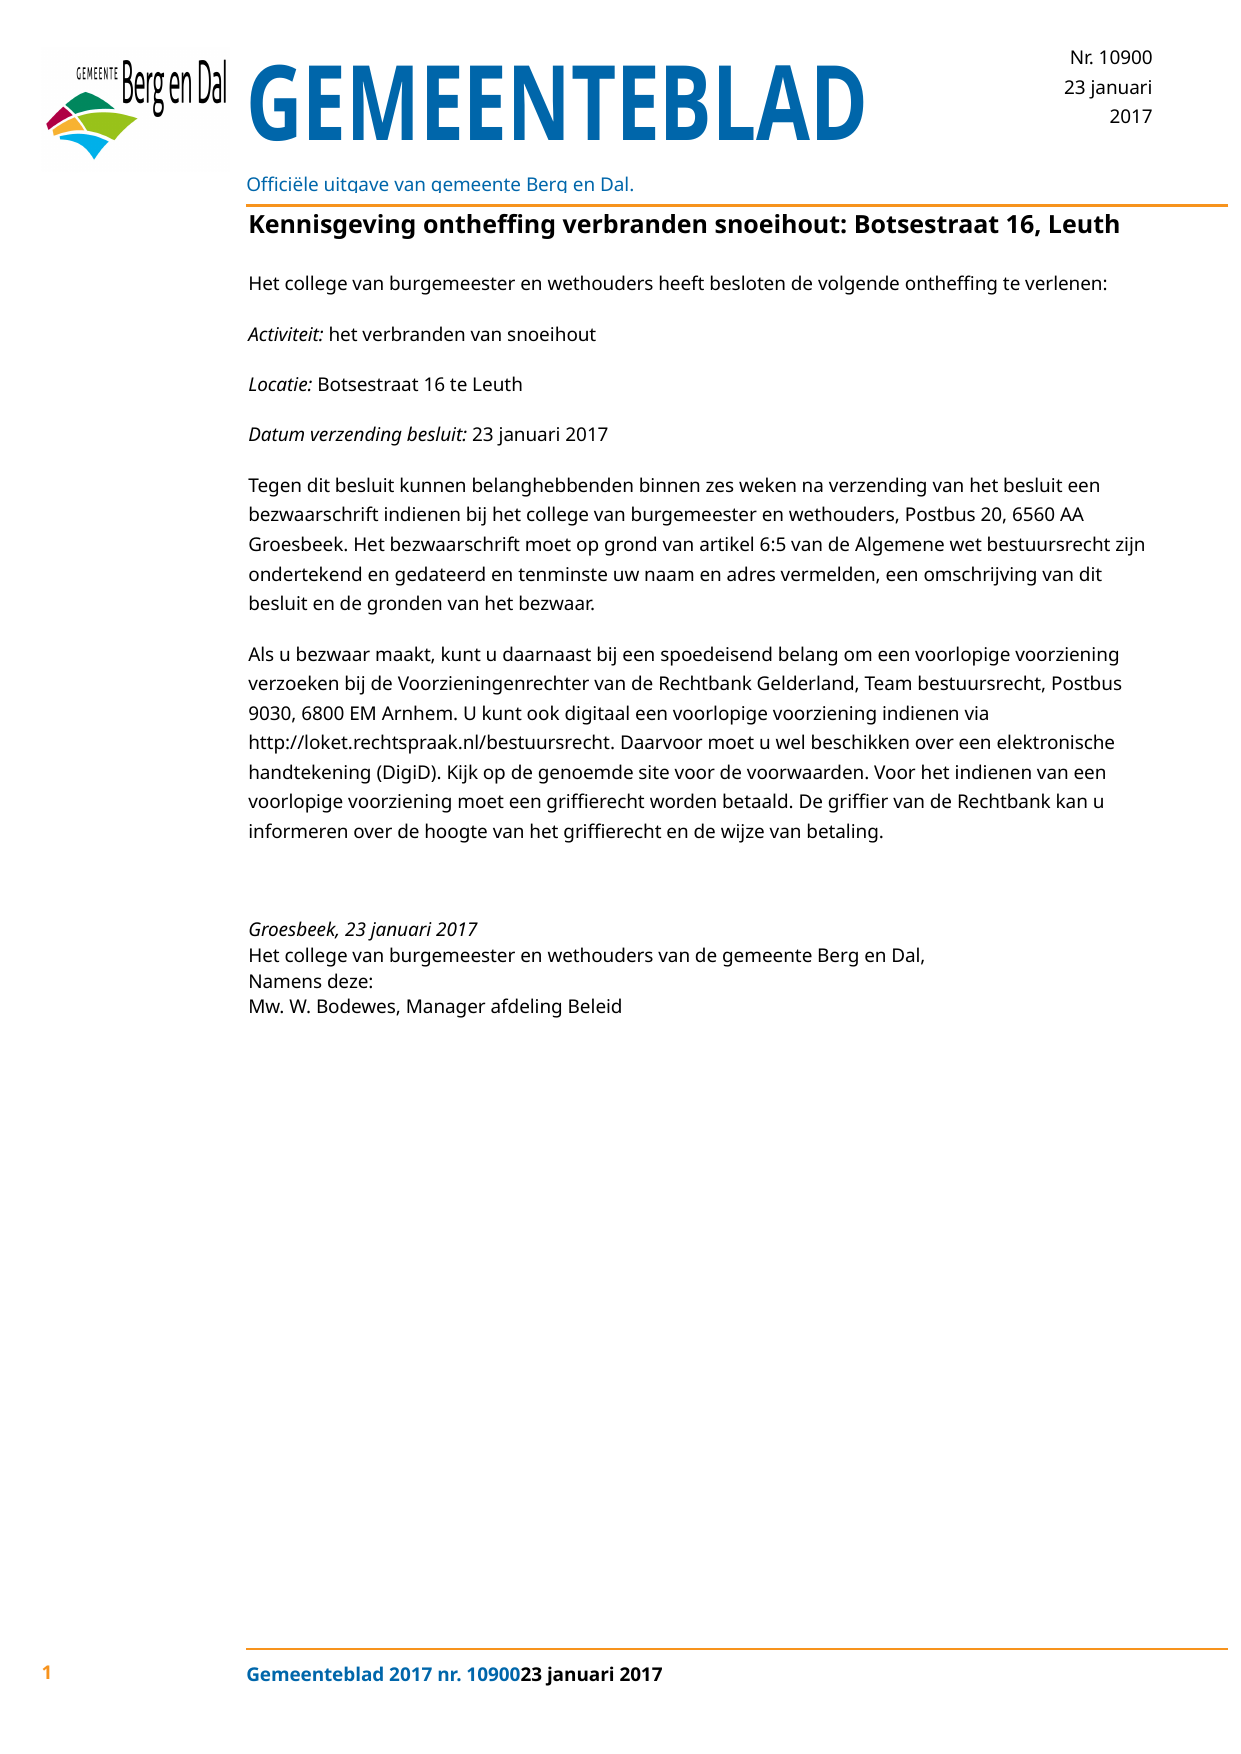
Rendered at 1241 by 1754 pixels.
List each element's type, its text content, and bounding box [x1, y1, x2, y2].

text Tegen dit besluit kunnen belanghebbenden binnen zes weken na verzending van het besluit een bezwaarschrift indienen bij het college van burgemeester en wethouders, Postbus 20, 6560 AA Groesbeek. Het bezwaarschrift moet op grond van artikel 6:5 van de Algemene wet bestuursrecht zijn ondertekend en gedateerd en tenminste uw naam en adres vermelden, een omschrijving van dit besluit en de gronden van het bezwaar. [248, 472, 1152, 616]
text Activiteit: het verbranden van snoeihout [248, 321, 1152, 346]
text Datum verzending besluit: 23 januari 2017 [248, 422, 1152, 447]
picture [41, 47, 231, 172]
text Namens deze: [248, 968, 1152, 994]
text Kennisgeving ontheffing verbranden snoeihout: Botsestraat 16, Leuth [248, 207, 1152, 241]
text Groesbeek, 23 januari 2017 [248, 916, 1152, 942]
text Het college van burgemeester en wethouders heeft besloten de volgende ontheffing te verlenen: [248, 270, 1152, 296]
text Als u bezwaar maakt, kunt u daarnaast bij een spoedeisend belang om een voorlopige voorziening verzoeken bij de Voorzieningenrechter van de Rechtbank Gelderland, Team bestuursrecht, Postbus 9030, 6800 EM Arnhem. U kunt ook digitaal een voorlopige voorziening indienen via http://loket.rechtspraak.nl/bestuursrecht. Daarvoor moet u wel beschikken over een elektronische handtekening (DigiD). Kijk op de genoemde site voor de voorwaarden. Voor het indienen van een voorlopige voorziening moet een griffierecht worden betaald. De griffier van de Rechtbank kan u informeren over de hoogte van het griffierecht en de wijze van betaling. [248, 641, 1152, 844]
text Mw. W. Bodewes, Manager afdeling Beleid [248, 994, 1152, 1019]
text Locatie: Botsestraat 16 te Leuth [248, 371, 1152, 397]
text Het college van burgemeester en wethouders van de gemeente Berg en Dal, [248, 942, 1152, 968]
